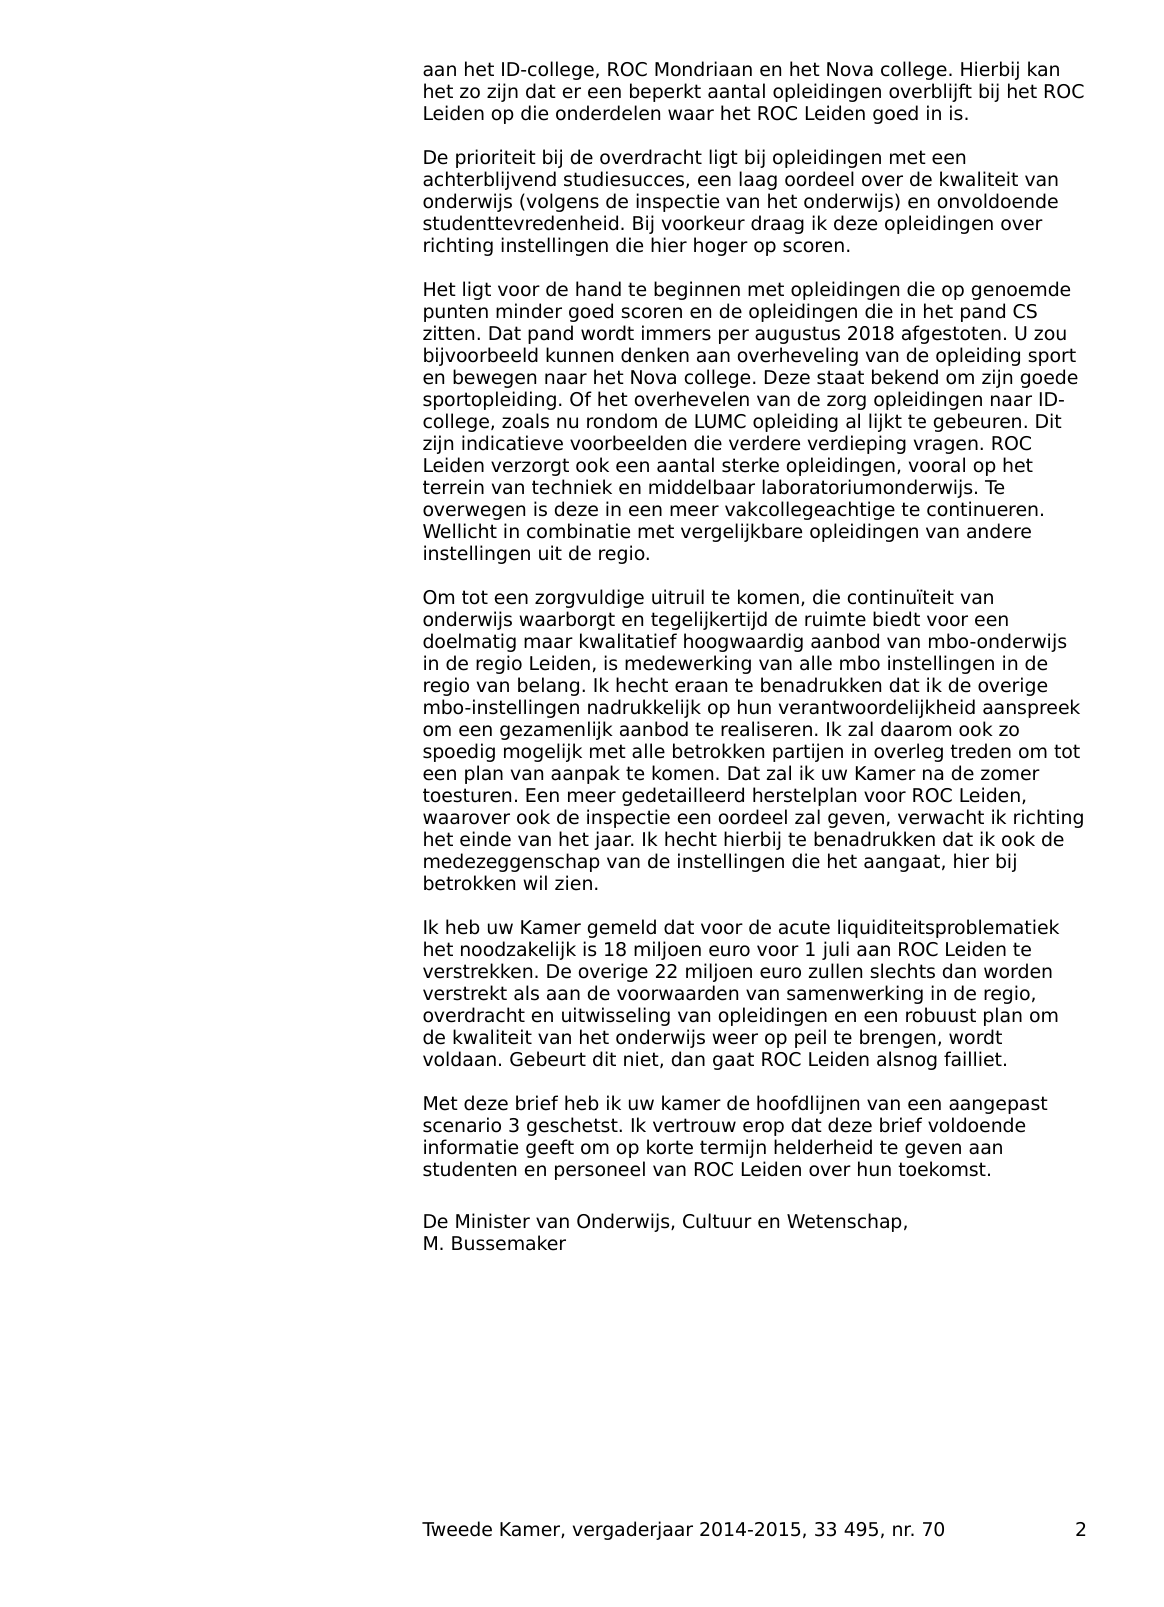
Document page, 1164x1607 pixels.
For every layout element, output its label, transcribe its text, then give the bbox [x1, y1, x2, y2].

text Met deze brief heb ik uw kamer de hoofdlijnen van een aangepast scenario 3 geschetst. Ik vertrouw erop dat deze brief voldoende informatie geeft om op korte termijn helderheid te geven aan studenten en personeel van ROC Leiden over hun toekomst. [422, 1093, 1087, 1181]
text De prioriteit bij de overdracht ligt bij opleidingen met een achterblijvend studiesucces, een laag oordeel over de kwaliteit van onderwijs (volgens de inspectie van het onderwijs) en onvoldoende studenttevredenheid. Bij voorkeur draag ik deze opleidingen over richting instellingen die hier hoger op scoren. [422, 147, 1087, 257]
text Ik heb uw Kamer gemeld dat voor de acute liquiditeitsproblematiek het noodzakelijk is 18 miljoen euro voor 1 juli aan ROC Leiden te verstrekken. De overige 22 miljoen euro zullen slechts dan worden verstrekt als aan de voorwaarden van samenwerking in de regio, overdracht en uitwisseling van opleidingen en een robuust plan om de kwaliteit van het onderwijs weer op peil te brengen, wordt voldaan. Gebeurt dit niet, dan gaat ROC Leiden alsnog failliet. [422, 917, 1087, 1071]
text Om tot een zorgvuldige uitruil te komen, die continuïteit van onderwijs waarborgt en tegelijkertijd de ruimte biedt voor een doelmatig maar kwalitatief hoogwaardig aanbod van mbo-onderwijs in de regio Leiden, is medewerking van alle mbo instellingen in de regio van belang. Ik hecht eraan te benadrukken dat ik de overige mbo-instellingen nadrukkelijk op hun verantwoordelijkheid aanspreek om een gezamenlijk aanbod te realiseren. Ik zal daarom ook zo spoedig mogelijk met alle betrokken partijen in overleg treden om tot een plan van aanpak te komen. Dat zal ik uw Kamer na de zomer toesturen. Een meer gedetailleerd herstelplan voor ROC Leiden, waarover ook de inspectie een oordeel zal geven, verwacht ik richting het einde van het jaar. Ik hecht hierbij te benadrukken dat ik ook de medezeggenschap van de instellingen die het aangaat, hier bij betrokken wil zien. [422, 587, 1087, 895]
text aan het ID-college, ROC Mondriaan en het Nova college. Hierbij kan het zo zijn dat er een beperkt aantal opleidingen overblijft bij het ROC Leiden op die onderdelen waar het ROC Leiden goed in is. [422, 59, 1087, 125]
text De Minister van Onderwijs, Cultuur en Wetenschap, M. Bussemaker [422, 1211, 1087, 1255]
text Het ligt voor de hand te beginnen met opleidingen die op genoemde punten minder goed scoren en de opleidingen die in het pand CS zitten. Dat pand wordt immers per augustus 2018 afgestoten. U zou bijvoorbeeld kunnen denken aan overheveling van de opleiding sport en bewegen naar het Nova college. Deze staat bekend om zijn goede sportopleiding. Of het overhevelen van de zorg opleidingen naar ID-college, zoals nu rondom de LUMC opleiding al lijkt te gebeuren. Dit zijn indicatieve voorbeelden die verdere verdieping vragen. ROC Leiden verzorgt ook een aantal sterke opleidingen, vooral op het terrein van techniek en middelbaar laboratoriumonderwijs. Te overwegen is deze in een meer vakcollegeachtige te continueren. Wellicht in combinatie met vergelijkbare opleidingen van andere instellingen uit de regio. [422, 279, 1087, 565]
